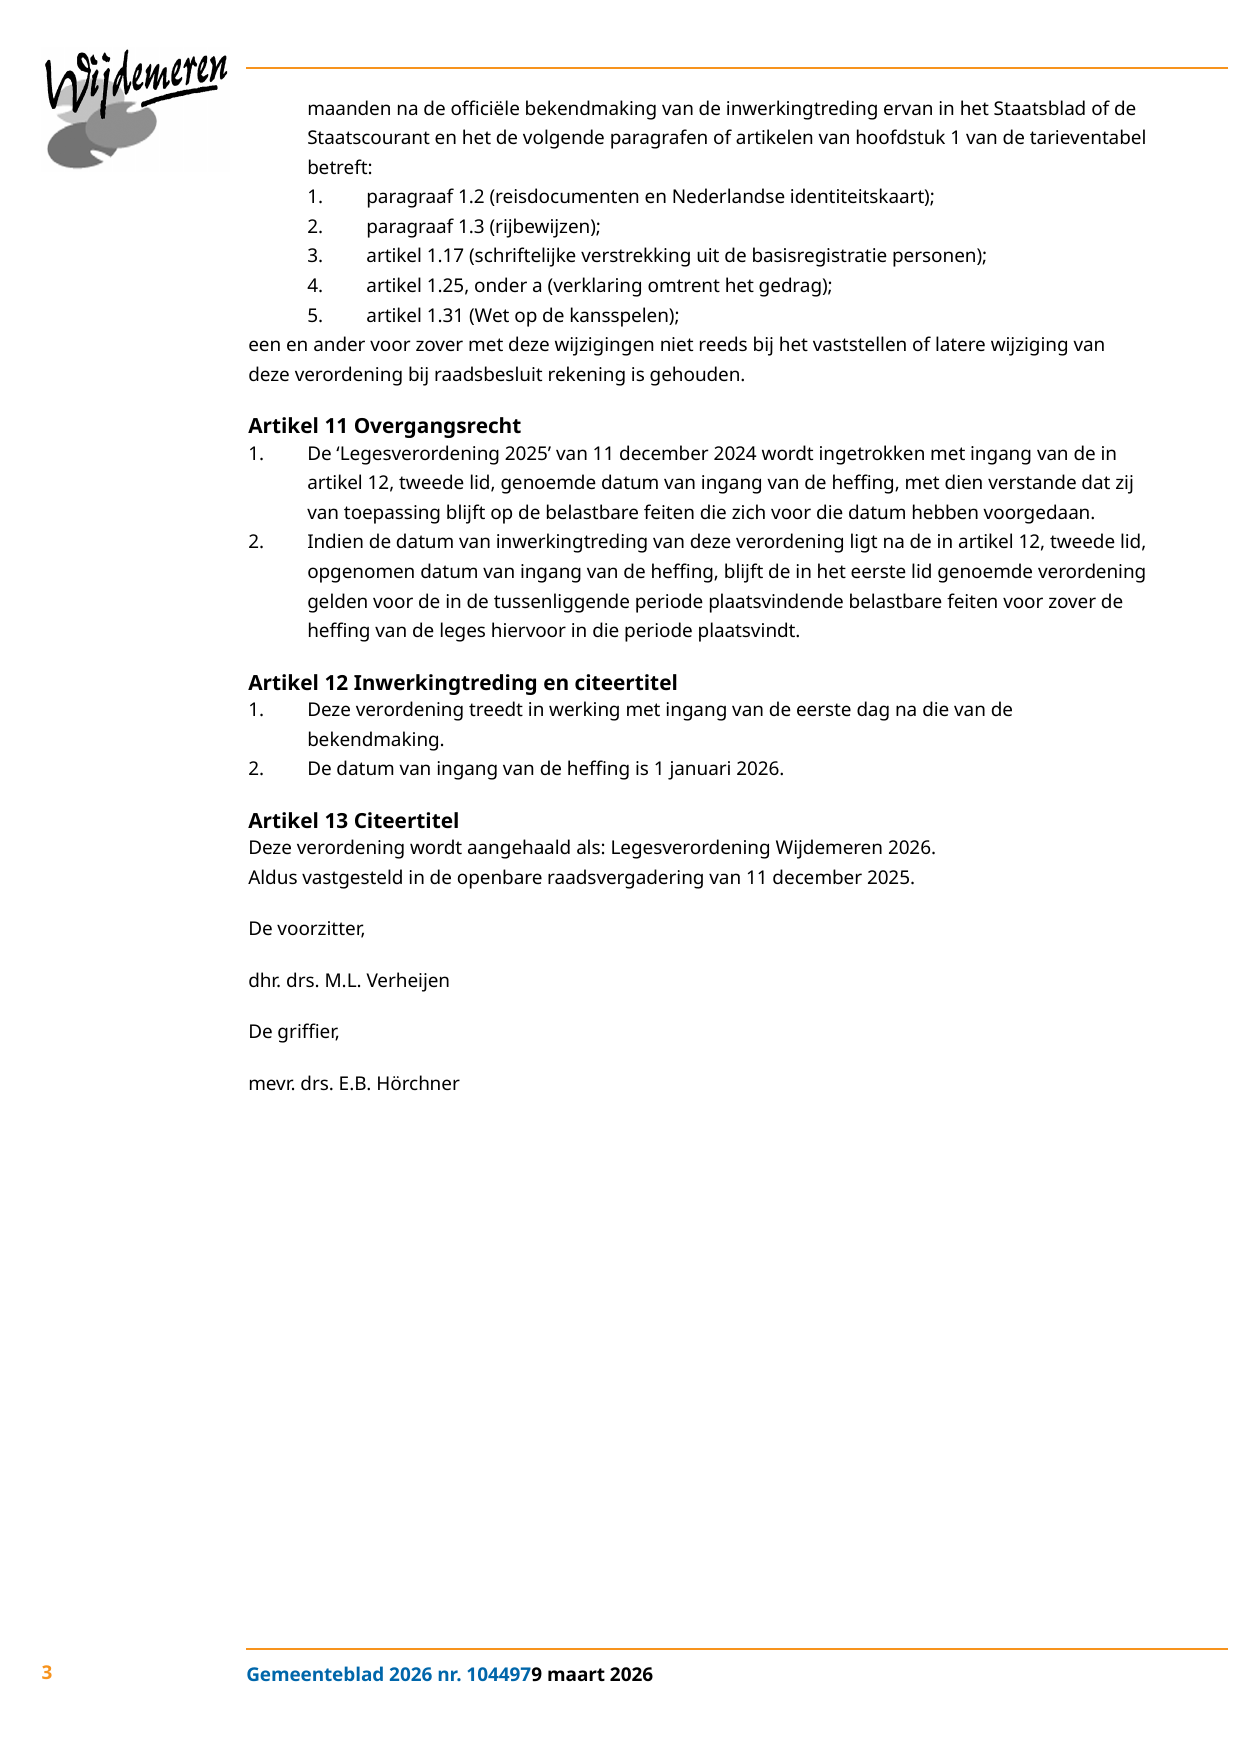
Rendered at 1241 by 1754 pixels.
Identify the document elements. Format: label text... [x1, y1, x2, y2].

list artikel 1.31 (Wet op de kansspelen); [307, 302, 1152, 328]
text Artikel 11 Overgangsrecht [248, 411, 1152, 440]
list De ‘Legesverordening 2025’ van 11 december 2024 wordt ingetrokken met ingang van de in artikel 12, tweede lid, genoemde datum van ingang van de heffing, met dien verstande dat zij van toepassing blijft op de belastbare feiten die zich voor die datum hebben voorgedaan. [248, 440, 1152, 525]
text een en ander voor zover met deze wijzigingen niet reeds bij het vaststellen of latere wijziging van deze verordening bij raadsbesluit rekening is gehouden. [248, 331, 1152, 387]
list maanden na de officiële bekendmaking van de inwerkingtreding ervan in het Staatsblad of de Staatscourant en het de volgende paragrafen of artikelen van hoofdstuk 1 van de tarieventabel betreft: [248, 95, 1152, 180]
list De datum van ingang van de heffing is 1 januari 2026. [248, 755, 1152, 781]
text dhr. drs. M.L. Verheijen [248, 967, 1152, 992]
text De griffier, [248, 1018, 1152, 1044]
list artikel 1.25, onder a (verklaring omtrent het gedrag); [307, 272, 1152, 298]
list Indien de datum van inwerkingtreding van deze verordening ligt na de in artikel 12, tweede lid, opgenomen datum van ingang van de heffing, blijft de in het eerste lid genoemde verordening gelden voor de in de tussenliggende periode plaatsvindende belastbare feiten voor zover de heffing van de leges hiervoor in die periode plaatsvindt. [248, 529, 1152, 643]
list paragraaf 1.2 (reisdocumenten en Nederlandse identiteitskaart); [307, 183, 1152, 209]
picture [41, 47, 231, 172]
list paragraaf 1.3 (rijbewijzen); [307, 213, 1152, 239]
text De voorzitter, [248, 915, 1152, 941]
list Deze verordening treedt in werking met ingang van de eerste dag na die van de bekendmaking. [248, 696, 1152, 752]
text Artikel 13 Citeertitel [248, 806, 1152, 834]
text Artikel 12 Inwerkingtreding en citeertitel [248, 668, 1152, 696]
list artikel 1.17 (schriftelijke verstrekking uit de basisregistratie personen); [307, 243, 1152, 268]
text Deze verordening wordt aangehaald als: Legesverordening Wijdemeren 2026. [248, 834, 1152, 860]
text Aldus vastgesteld in de openbare raadsvergadering van 11 december 2025. [248, 864, 1152, 889]
text mevr. drs. E.B. Hörchner [248, 1070, 1152, 1095]
